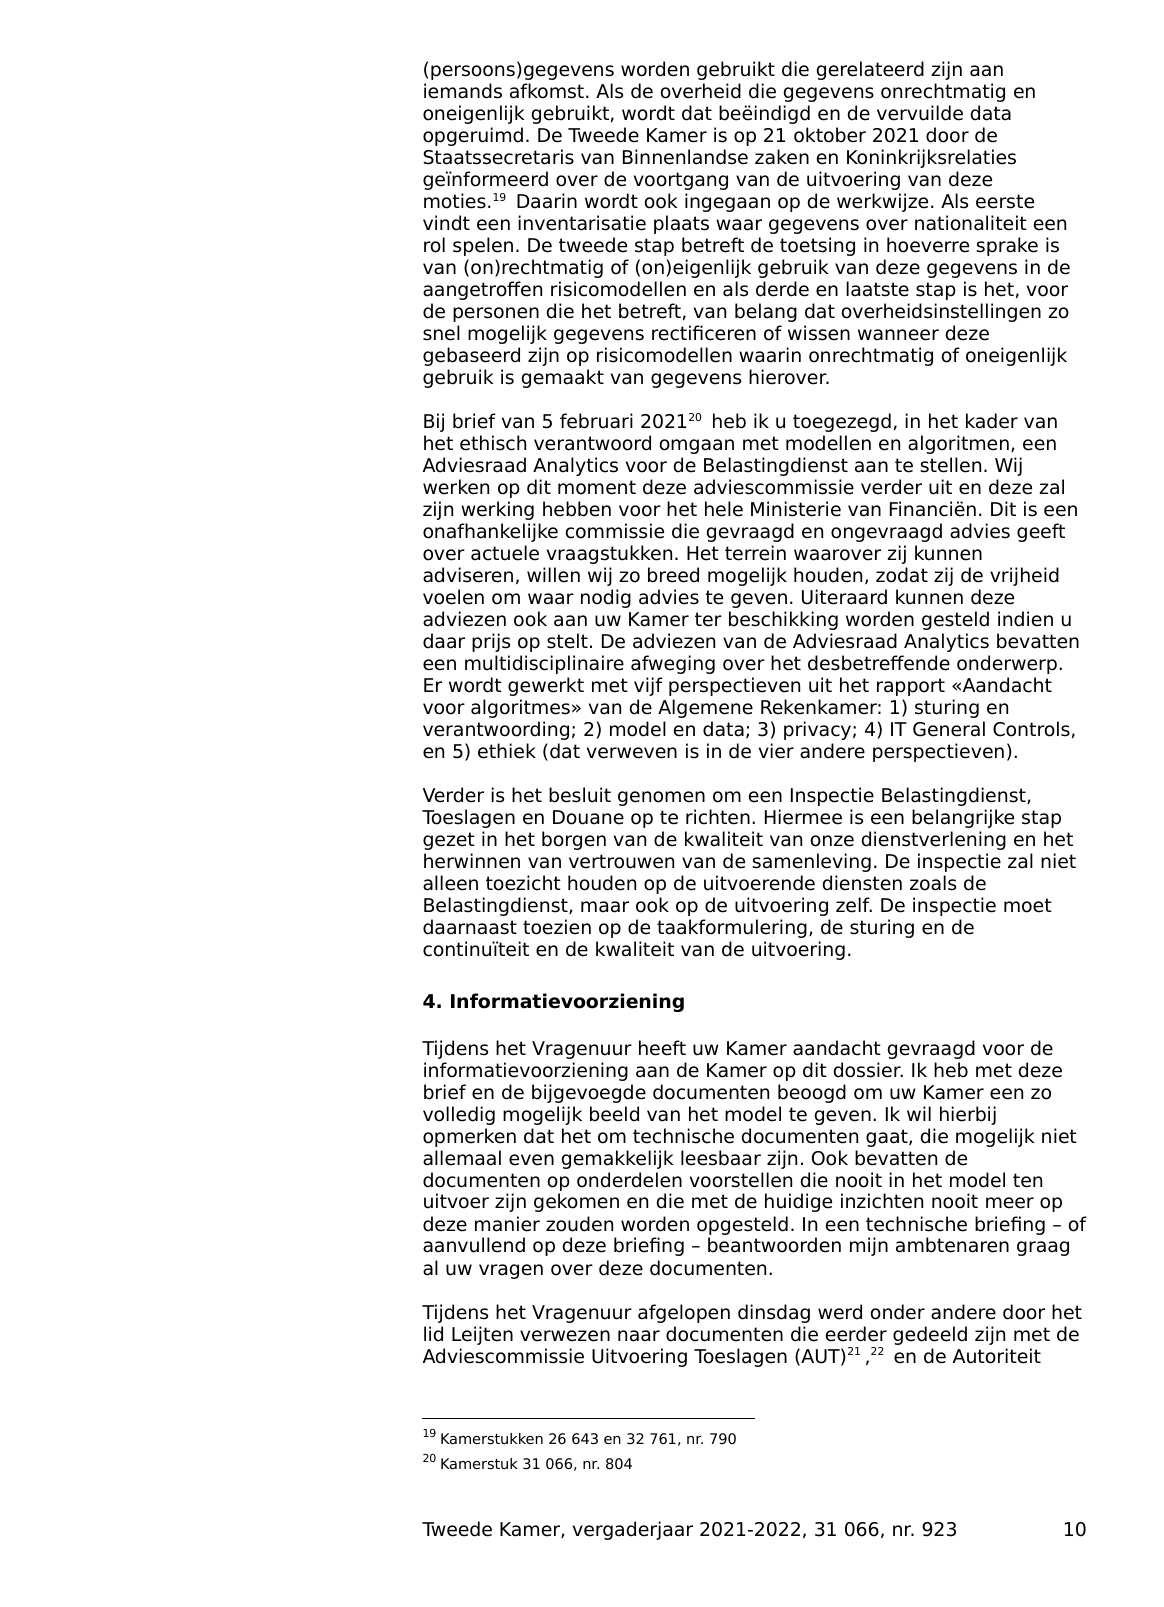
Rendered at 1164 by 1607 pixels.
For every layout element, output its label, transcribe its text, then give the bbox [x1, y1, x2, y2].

text Tijdens het Vragenuur heeft uw Kamer aandacht gevraagd voor de informatievoorziening aan de Kamer op dit dossier. Ik heb met deze brief en de bijgevoegde documenten beoogd om uw Kamer een zo volledig mogelijk beeld van het model te geven. Ik wil hierbij opmerken dat het om technische documenten gaat, die mogelijk niet allemaal even gemakkelijk leesbaar zijn. Ook bevatten de documenten op onderdelen voorstellen die nooit in het model ten uitvoer zijn gekomen en die met de huidige inzichten nooit meer op deze manier zouden worden opgesteld. In een technische briefing – of aanvullend op deze briefing – beantwoorden mijn ambtenaren graag al uw vragen over deze documenten. [422, 1038, 1087, 1279]
subtitle 4. Informatievoorziening [422, 991, 1087, 1013]
text Verder is het besluit genomen om een Inspectie Belastingdienst, Toeslagen en Douane op te richten. Hiermee is een belangrijke stap gezet in het borgen van de kwaliteit van onze dienstverlening en het herwinnen van vertrouwen van de samenleving. De inspectie zal niet alleen toezicht houden op de uitvoerende diensten zoals de Belastingdienst, maar ook op de uitvoering zelf. De inspectie moet daarnaast toezien op de taakformulering, de sturing en de continuïteit en de kwaliteit van de uitvoering. [422, 785, 1087, 961]
text Kamerstukken 26 643 en 32 761, nr. 790 [422, 1427, 1087, 1449]
text Bij brief van 5 februari 2021 heb ik u toegezegd, in het kader van het ethisch verantwoord omgaan met modellen en algoritmen, een Adviesraad Analytics voor de Belastingdienst aan te stellen. Wij werken op dit moment deze adviescommissie verder uit en deze zal zijn werking hebben voor het hele Ministerie van Financiën. Dit is een onafhankelijke commissie die gevraagd en ongevraagd advies geeft over actuele vraagstukken. Het terrein waarover zij kunnen adviseren, willen wij zo breed mogelijk houden, zodat zij de vrijheid voelen om waar nodig advies te geven. Uiteraard kunnen deze adviezen ook aan uw Kamer ter beschikking worden gesteld indien u daar prijs op stelt. De adviezen van de Adviesraad Analytics bevatten een multidisciplinaire afweging over het desbetreffende onderwerp. Er wordt gewerkt met vijf perspectieven uit het rapport «Aandacht voor algoritmes» van de Algemene Rekenkamer: 1) sturing en verantwoording; 2) model en data; 3) privacy; 4) IT General Controls, en 5) ethiek (dat verweven is in de vier andere perspectieven). [422, 411, 1087, 763]
text (persoons)gegevens worden gebruikt die gerelateerd zijn aan iemands afkomst. Als de overheid die gegevens onrechtmatig en oneigenlijk gebruikt, wordt dat beëindigd en de vervuilde data opgeruimd. De Tweede Kamer is op 21 oktober 2021 door de Staatssecretaris van Binnenlandse zaken en Koninkrijksrelaties geïnformeerd over de voortgang van de uitvoering van deze moties. Daarin wordt ook ingegaan op de werkwijze. Als eerste vindt een inventarisatie plaats waar gegevens over nationaliteit een rol spelen. De tweede stap betreft de toetsing in hoeverre sprake is van (on)rechtmatig of (on)eigenlijk gebruik van deze gegevens in de aangetroffen risicomodellen en als derde en laatste stap is het, voor de personen die het betreft, van belang dat overheidsinstellingen zo snel mogelijk gegevens rectificeren of wissen wanneer deze gebaseerd zijn op risicomodellen waarin onrechtmatig of oneigenlijk gebruik is gemaakt van gegevens hierover. [422, 59, 1087, 389]
text Tijdens het Vragenuur afgelopen dinsdag werd onder andere door het lid Leijten verwezen naar documenten die eerder gedeeld zijn met de Adviescommissie Uitvoering Toeslagen (AUT), en de Autoriteit [422, 1302, 1087, 1367]
text Kamerstuk 31 066, nr. 804 [422, 1452, 1087, 1474]
